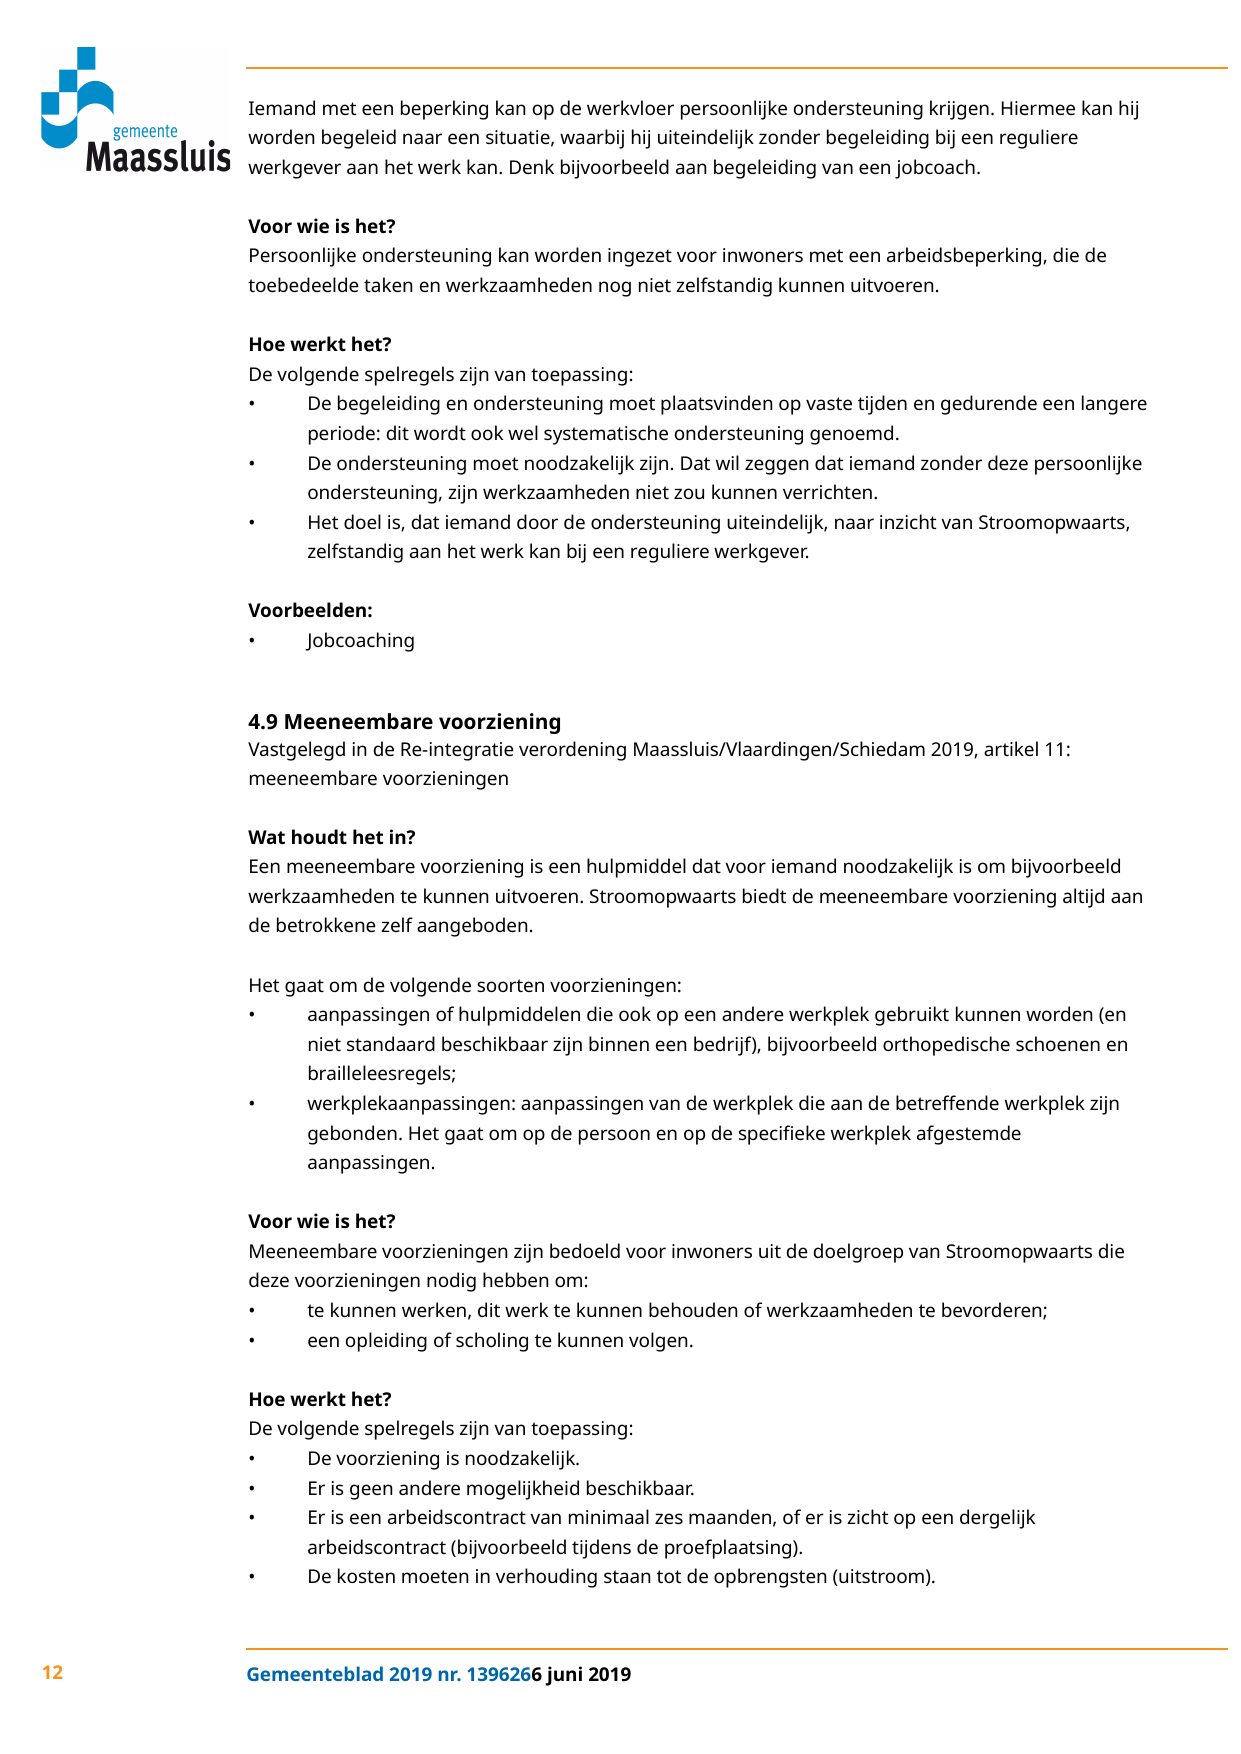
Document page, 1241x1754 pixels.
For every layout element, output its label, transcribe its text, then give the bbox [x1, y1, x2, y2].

text Meeneembare voorzieningen zijn bedoeld voor inwoners uit de doelgroep van Stroomopwaarts die deze voorzieningen nodig hebben om: [248, 1238, 1152, 1293]
text Wat houdt het in? [248, 824, 1152, 850]
text De volgende spelregels zijn van toepassing: [248, 1416, 1152, 1441]
text 4.9 Meeneembare voorziening [248, 707, 1152, 736]
list aanpassingen of hulpmiddelen die ook op een andere werkplek gebruikt kunnen worden (en niet standaard beschikbaar zijn binnen een bedrijf), bijvoorbeeld orthopedische schoenen en brailleleesregels; [248, 1001, 1152, 1086]
list Het doel is, dat iemand door de ondersteuning uiteindelijk, naar inzicht van Stroomopwaarts, zelfstandig aan het werk kan bij een reguliere werkgever. [248, 509, 1152, 564]
table_header Vastgelegd in de Re-integratie verordening Maassluis/Vlaardingen/Schiedam 2019, artikel 11: meeneembare voorzieningen [248, 736, 1152, 791]
list De ondersteuning moet noodzakelijk zijn. Dat wil zeggen dat iemand zonder deze persoonlijke ondersteuning, zijn werkzaamheden niet zou kunnen verrichten. [248, 450, 1152, 505]
text Persoonlijke ondersteuning kan worden ingezet voor inwoners met een arbeidsbeperking, die de toebedeelde taken en werkzaamheden nog niet zelfstandig kunnen uitvoeren. [248, 243, 1152, 298]
text Een meeneembare voorziening is een hulpmiddel dat voor iemand noodzakelijk is om bijvoorbeeld werkzaamheden te kunnen uitvoeren. Stroomopwaarts biedt de meeneembare voorziening altijd aan de betrokkene zelf aangeboden. [248, 853, 1152, 938]
list De begeleiding en ondersteuning moet plaatsvinden op vaste tijden en gedurende een langere periode: dit wordt ook wel systematische ondersteuning genoemd. [248, 391, 1152, 446]
text Voorbeelden: [248, 598, 1152, 623]
list te kunnen werken, dit werk te kunnen behouden of werkzaamheden te bevorderen; [248, 1297, 1152, 1323]
list Er is geen andere mogelijkheid beschikbaar. [248, 1475, 1152, 1501]
list De voorziening is noodzakelijk. [248, 1445, 1152, 1471]
list een opleiding of scholing te kunnen volgen. [248, 1327, 1152, 1353]
picture [41, 47, 77, 92]
text Voor wie is het? [248, 1208, 1152, 1234]
list Er is een arbeidscontract van minimaal zes maanden, of er is zicht op een dergelijk arbeidscontract (bijvoorbeeld tijdens de proefplaatsing). [248, 1504, 1152, 1560]
text Hoe werkt het? [248, 1386, 1152, 1412]
list De kosten moeten in verhouding staan tot de opbrengsten (uitstroom). [248, 1563, 1152, 1589]
text De volgende spelregels zijn van toepassing: [248, 361, 1152, 387]
list werkplekaanpassingen: aanpassingen van de werkplek die aan de betreffende werkplek zijn gebonden. Het gaat om op de persoon en op de specifieke werkplek afgestemde aanpassingen. [248, 1090, 1152, 1175]
text Iemand met een beperking kan op de werkvloer persoonlijke ondersteuning krijgen. Hiermee kan hij worden begeleid naar een situatie, waarbij hij uiteindelijk zonder begeleiding bij een reguliere werkgever aan het werk kan. Denk bijvoorbeeld aan begeleiding van een jobcoach. [248, 95, 1152, 180]
text Het gaat om de volgende soorten voorzieningen: [248, 972, 1152, 998]
text Hoe werkt het? [248, 331, 1152, 357]
picture [41, 47, 231, 172]
text Voor wie is het? [248, 213, 1152, 239]
list Jobcoaching [248, 627, 1152, 653]
